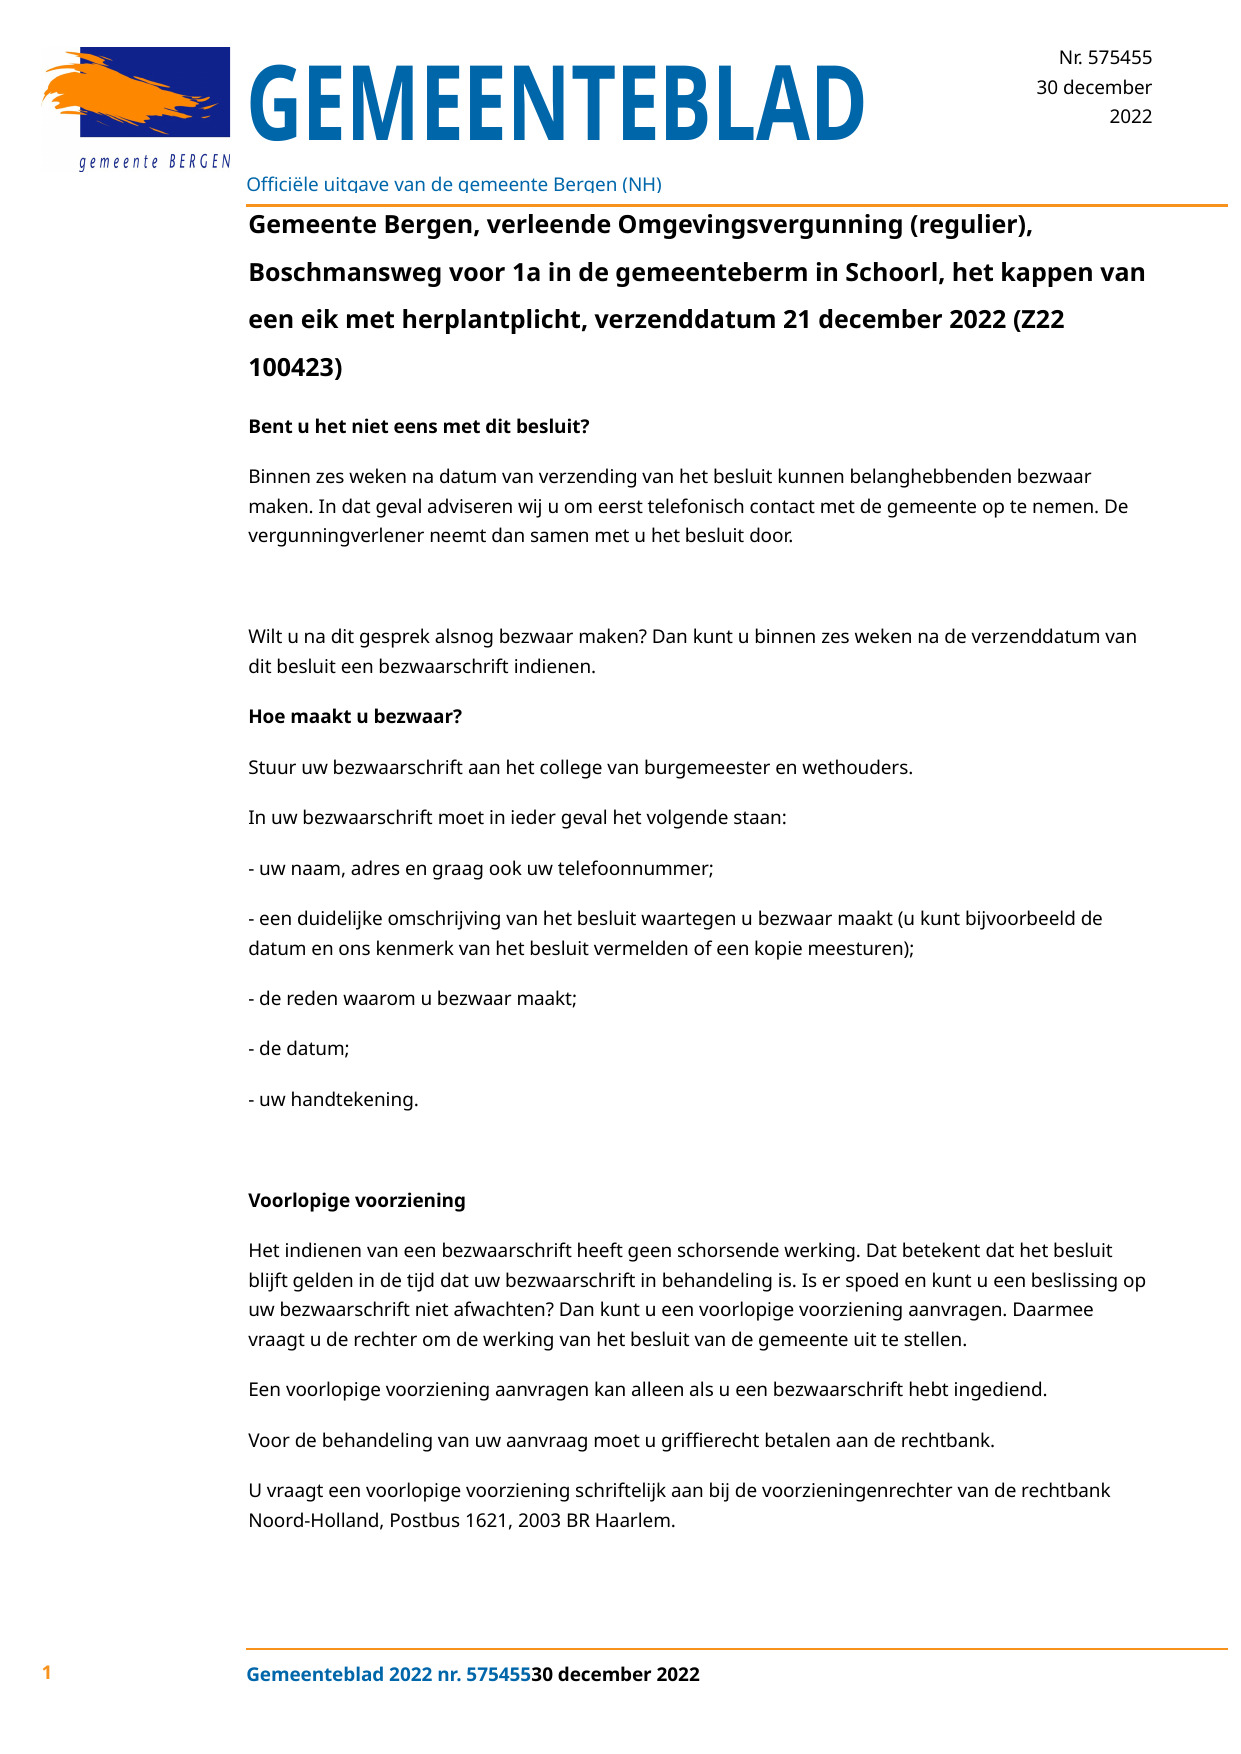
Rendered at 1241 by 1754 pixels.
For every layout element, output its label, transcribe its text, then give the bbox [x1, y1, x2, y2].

text Voor de behandeling van uw aanvraag moet u griffierecht betalen aan de rechtbank. [248, 1427, 1152, 1453]
text - uw naam, adres en graag ook uw telefoonnummer; [248, 855, 1152, 881]
text Een voorlopige voorziening aanvragen kan alleen als u een bezwaarschrift hebt ingediend. [248, 1376, 1152, 1402]
text In uw bezwaarschrift moet in ieder geval het volgende staan: [248, 804, 1152, 830]
text Voorlopige voorziening [248, 1187, 1152, 1213]
text - uw handtekening. [248, 1086, 1152, 1112]
text U vraagt een voorlopige voorziening schriftelijk aan bij de voorzieningenrechter van de rechtbank Noord-Holland, Postbus 1621, 2003 BR Haarlem. [248, 1477, 1152, 1533]
text Stuur uw bezwaarschrift aan het college van burgemeester en wethouders. [248, 754, 1152, 780]
picture [41, 47, 231, 172]
text - de datum; [248, 1036, 1152, 1061]
text Hoe maakt u bezwaar? [248, 703, 1152, 729]
text Bent u het niet eens met dit besluit? [248, 413, 1152, 439]
text - de reden waarom u bezwaar maakt; [248, 985, 1152, 1011]
text - een duidelijke omschrijving van het besluit waartegen u bezwaar maakt (u kunt bijvoorbeeld de datum en ons kenmerk van het besluit vermelden of een kopie meesturen); [248, 905, 1152, 961]
text Het indienen van een bezwaarschrift heeft geen schorsende werking. Dat betekent dat het besluit blijft gelden in de tijd dat uw bezwaarschrift in behandeling is. Is er spoed en kunt u een beslissing op uw bezwaarschrift niet afwachten? Dan kunt u een voorlopige voorziening aanvragen. Daarmee vraagt u de rechter om de werking van het besluit van de gemeente uit te stellen. [248, 1237, 1152, 1352]
text Gemeente Bergen, verleende Omgevingsvergunning (regulier), Boschmansweg voor 1a in de gemeenteberm in Schoorl, het kappen van een eik met herplantplicht, verzenddatum 21 december 2022 (Z22 100423) [248, 207, 1152, 384]
text Wilt u na dit gesprek alsnog bezwaar maken? Dan kunt u binnen zes weken na de verzenddatum van dit besluit een bezwaarschrift indienen. [248, 623, 1152, 679]
text Binnen zes weken na datum van verzending van het besluit kunnen belanghebbenden bezwaar maken. In dat geval adviseren wij u om eerst telefonisch contact met de gemeente op te nemen. De vergunningverlener neemt dan samen met u het besluit door. [248, 463, 1152, 548]
